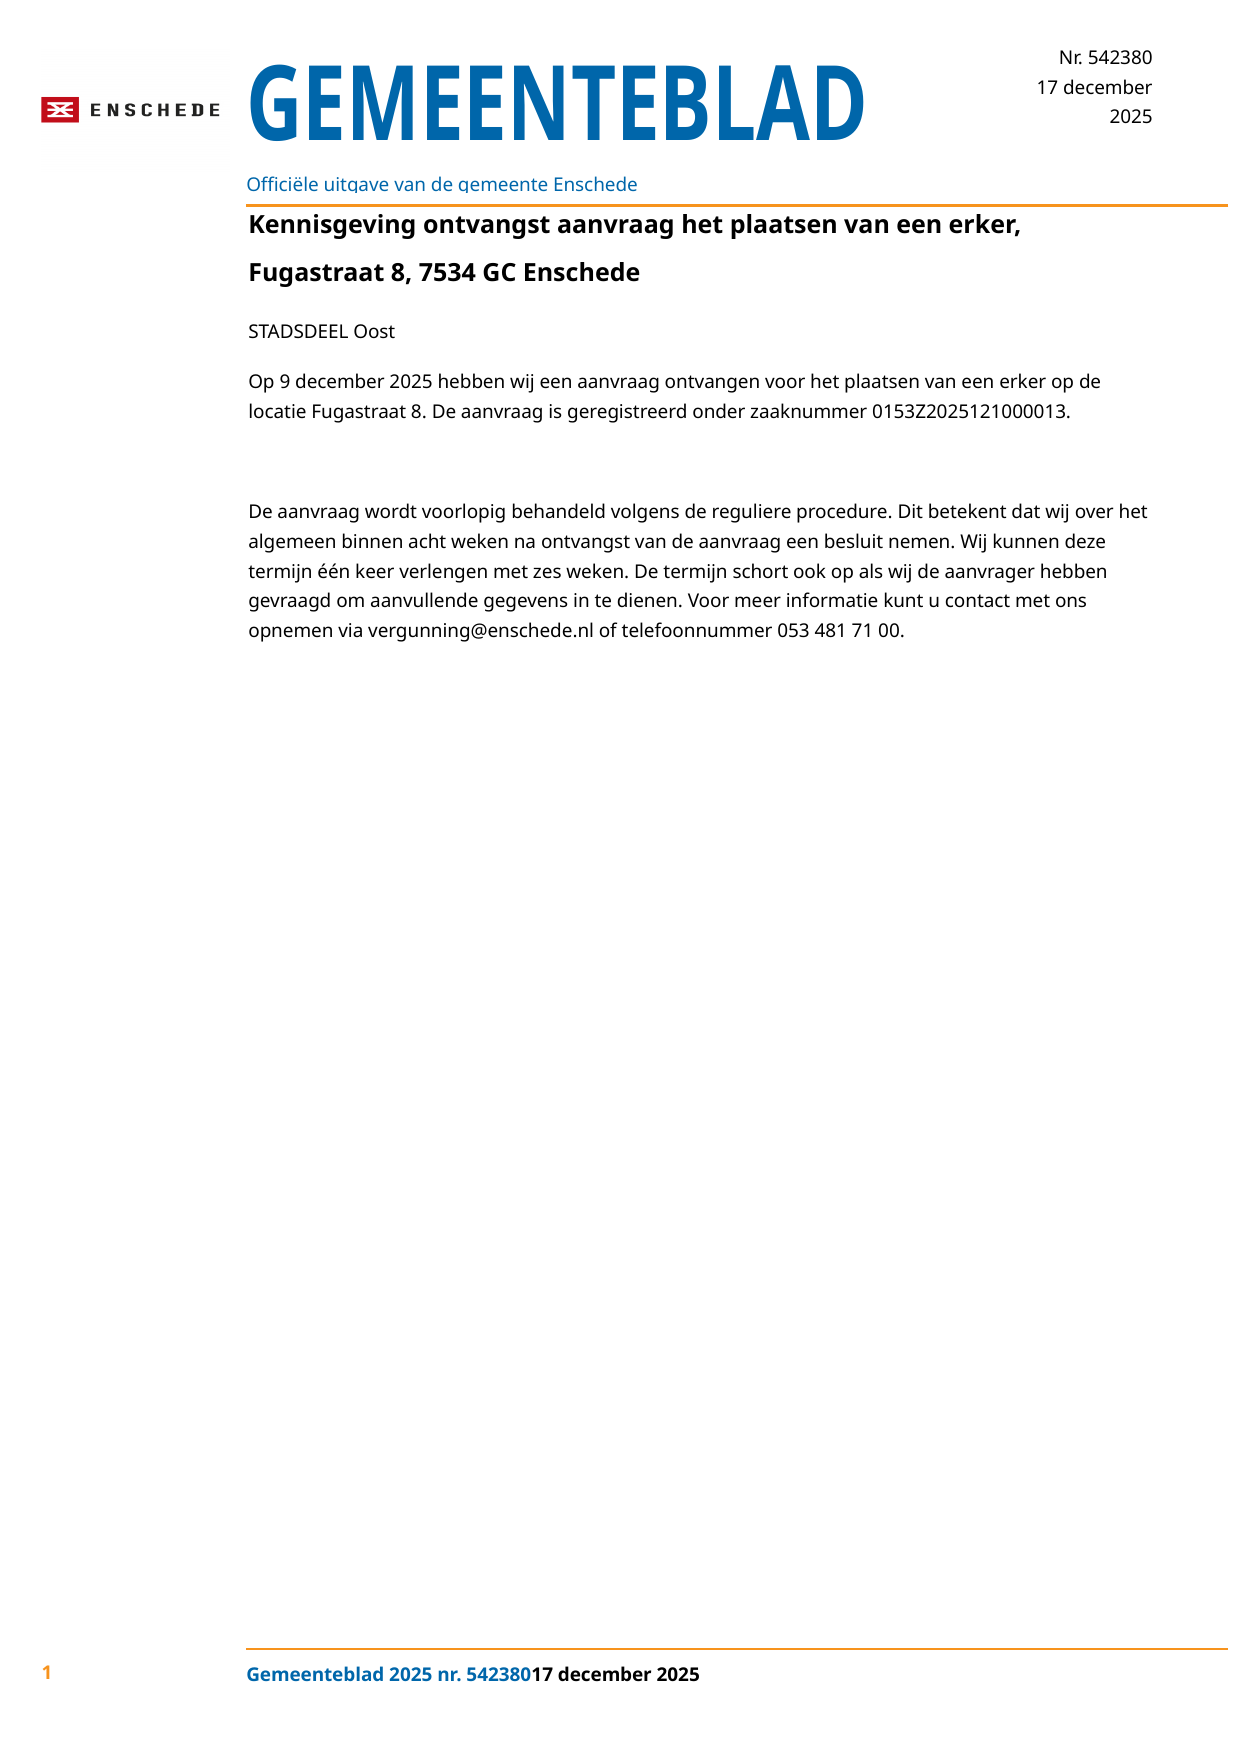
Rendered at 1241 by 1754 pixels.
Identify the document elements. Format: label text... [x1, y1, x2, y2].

text STADSDEEL Oost [248, 318, 1152, 344]
picture [41, 47, 231, 172]
text Kennisgeving ontvangst aanvraag het plaatsen van een erker, Fugastraat 8, 7534 GC Enschede [248, 207, 1152, 288]
text De aanvraag wordt voorlopig behandeld volgens de reguliere procedure. Dit betekent dat wij over het algemeen binnen acht weken na ontvangst van de aanvraag een besluit nemen. Wij kunnen deze termijn één keer verlengen met zes weken. De termijn schort ook op als wij de aanvrager hebben gevraagd om aanvullende gegevens in te dienen. Voor meer informatie kunt u contact met ons opnemen via vergunning@enschede.nl of telefoonnummer 053 481 71 00. [248, 499, 1152, 643]
text Op 9 december 2025 hebben wij een aanvraag ontvangen voor het plaatsen van een erker op de locatie Fugastraat 8. De aanvraag is geregistreerd onder zaaknummer 0153Z2025121000013. [248, 368, 1152, 424]
